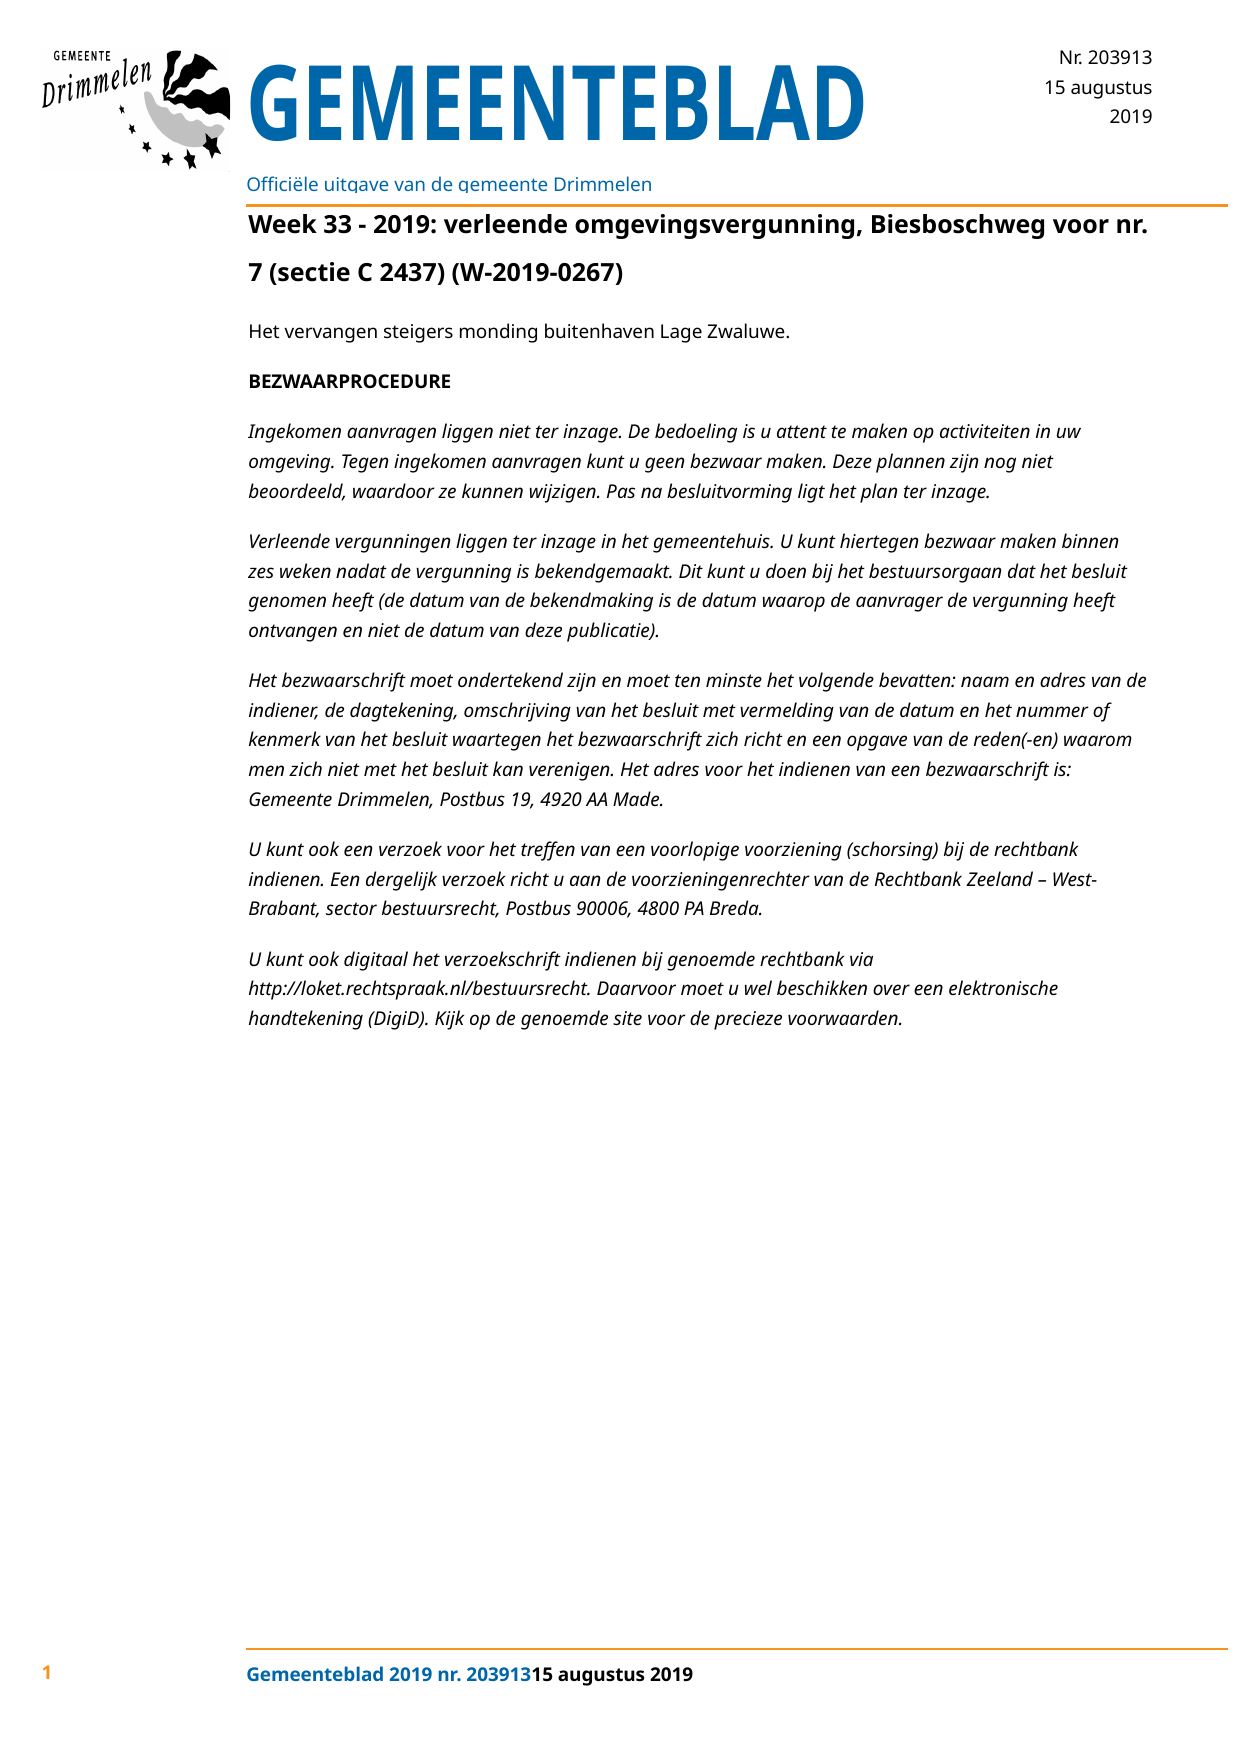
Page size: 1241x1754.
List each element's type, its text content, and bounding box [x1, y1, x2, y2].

text Verleende vergunningen liggen ter inzage in het gemeentehuis. U kunt hiertegen bezwaar maken binnen zes weken nadat de vergunning is bekendgemaakt. Dit kunt u doen bij het bestuursorgaan dat het besluit genomen heeft (de datum van de bekendmaking is de datum waarop de aanvrager de vergunning heeft ontvangen en niet de datum van deze publicatie). [248, 528, 1152, 643]
text BEZWAARPROCEDURE [248, 368, 1152, 394]
text Ingekomen aanvragen liggen niet ter inzage. De bedoeling is u attent te maken op activiteiten in uw omgeving. Tegen ingekomen aanvragen kunt u geen bezwaar maken. Deze plannen zijn nog niet beoordeeld, waardoor ze kunnen wijzigen. Pas na besluitvorming ligt het plan ter inzage. [248, 419, 1152, 504]
text U kunt ook digitaal het verzoekschrift indienen bij genoemde rechtbank via http://loket.rechtspraak.nl/bestuursrecht. Daarvoor moet u wel beschikken over een elektronische handtekening (DigiD). Kijk op de genoemde site voor de precieze voorwaarden. [248, 946, 1152, 1031]
text Week 33 - 2019: verleende omgevingsvergunning, Biesboschweg voor nr. 7 (sectie C 2437) (W-2019-0267) [248, 207, 1152, 288]
text Het bezwaarschrift moet ondertekend zijn en moet ten minste het volgende bevatten: naam en adres van de indiener, de dagtekening, omschrijving van het besluit met vermelding van de datum en het nummer of kenmerk van het besluit waartegen het bezwaarschrift zich richt en een opgave van de reden(-en) waarom men zich niet met het besluit kan verenigen. Het adres voor het indienen van een bezwaarschrift is: Gemeente Drimmelen, Postbus 19, 4920 AA Made. [248, 667, 1152, 812]
picture [41, 47, 231, 172]
text U kunt ook een verzoek voor het treffen van een voorlopige voorziening (schorsing) bij de rechtbank indienen. Een dergelijk verzoek richt u aan de voorzieningenrechter van de Rechtbank Zeeland – West-Brabant, sector bestuursrecht, Postbus 90006, 4800 PA Breda. [248, 836, 1152, 921]
text Het vervangen steigers monding buitenhaven Lage Zwaluwe. [248, 318, 1152, 344]
